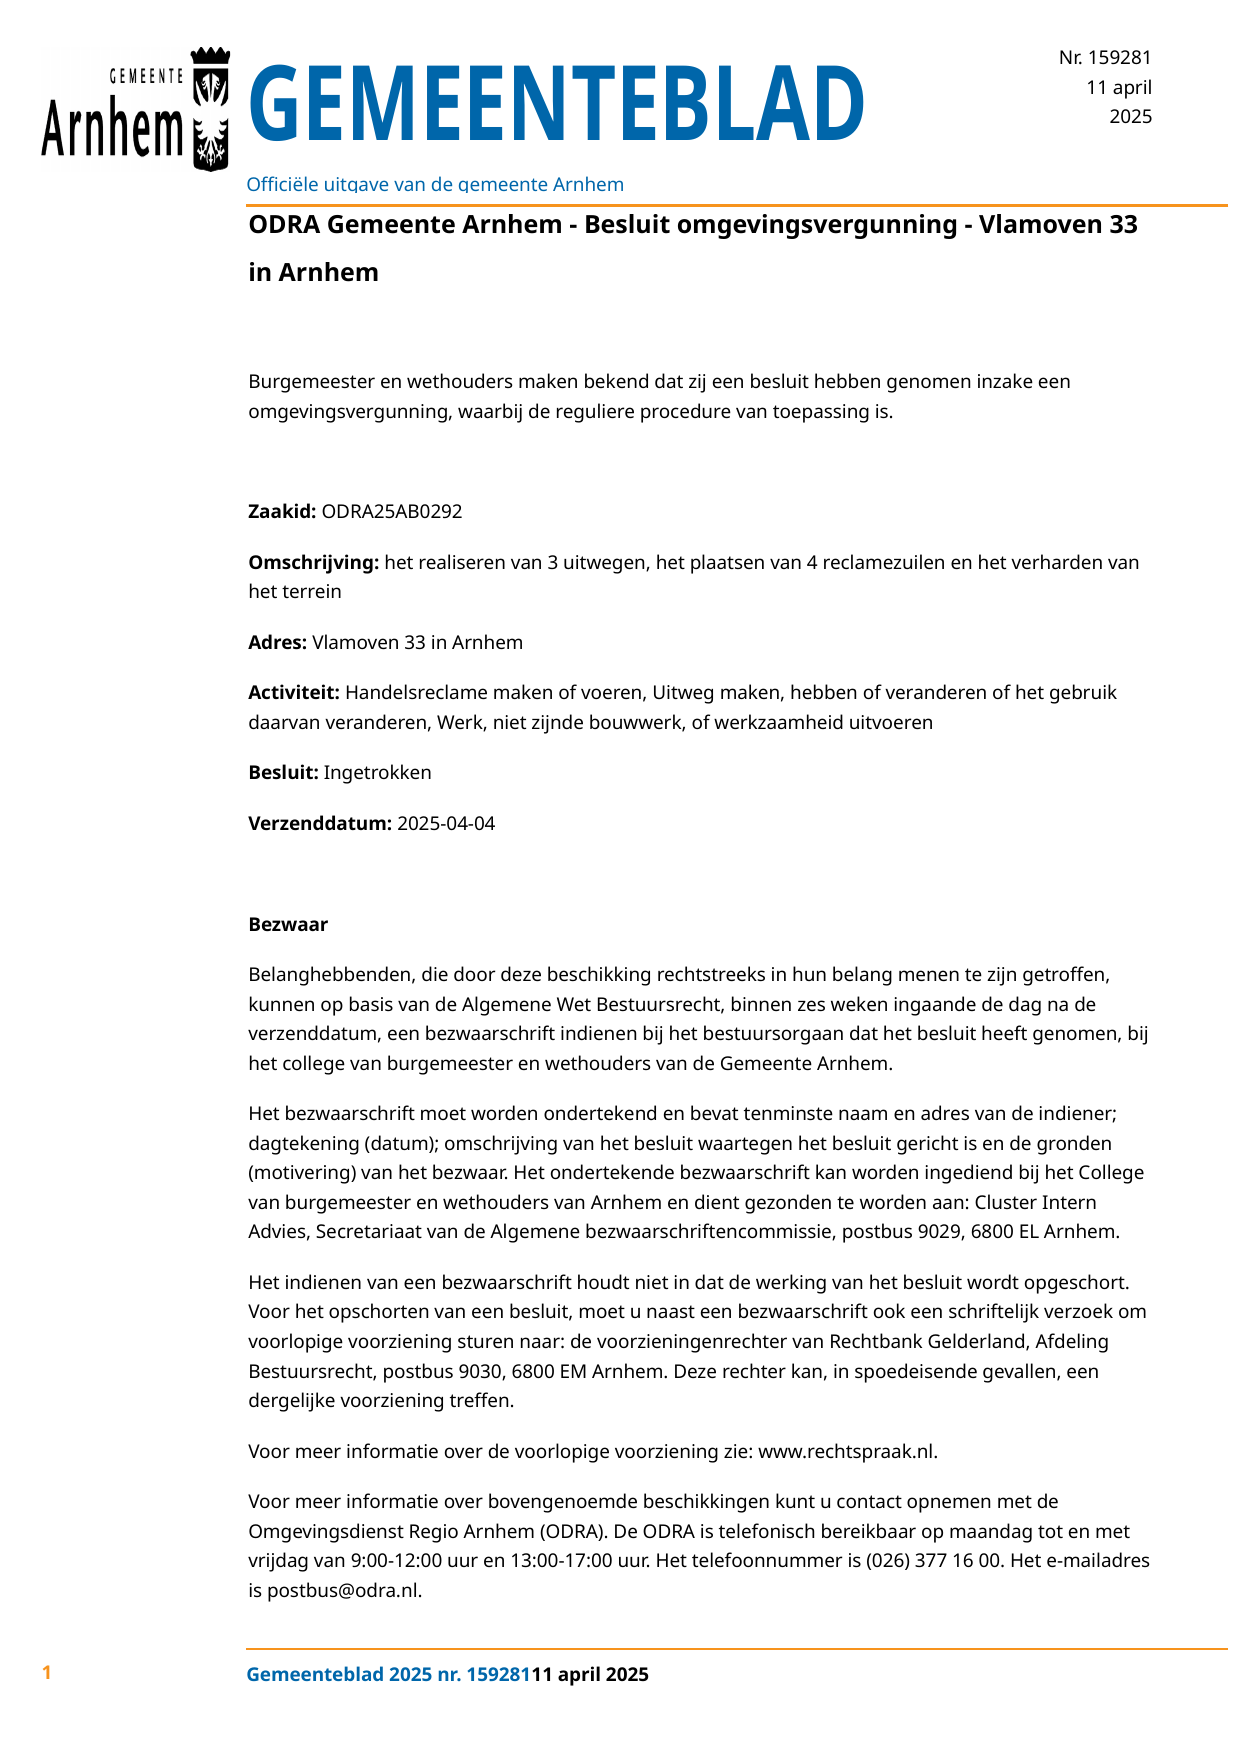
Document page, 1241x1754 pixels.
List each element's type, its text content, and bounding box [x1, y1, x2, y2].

text Omschrijving: het realiseren van 3 uitwegen, het plaatsen van 4 reclamezuilen en het verharden van het terrein [248, 549, 1152, 604]
text Het bezwaarschrift moet worden ondertekend en bevat tenminste naam en adres van de indiener; dagtekening (datum); omschrijving van het besluit waartegen het besluit gericht is en de gronden (motivering) van het bezwaar. Het ondertekende bezwaarschrift kan worden ingediend bij het College van burgemeester en wethouders van Arnhem en dient gezonden te worden aan: Cluster Intern Advies, Secretariaat van de Algemene bezwaarschriftencommissie, postbus 9029, 6800 EL Arnhem. [248, 1100, 1152, 1244]
picture [41, 47, 231, 172]
text Bezwaar [248, 911, 1152, 937]
text ODRA Gemeente Arnhem - Besluit omgevingsvergunning - Vlamoven 33 in Arnhem [248, 207, 1152, 288]
text Het indienen van een bezwaarschrift houdt niet in dat de werking van het besluit wordt opgeschort. Voor het opschorten van een besluit, moet u naast een bezwaarschrift ook een schriftelijk verzoek om voorlopige voorziening sturen naar: de voorzieningenrechter van Rechtbank Gelderland, Afdeling Bestuursrecht, postbus 9030, 6800 EM Arnhem. Deze rechter kan, in spoedeisende gevallen, een dergelijke voorziening treffen. [248, 1269, 1152, 1413]
text Belanghebbenden, die door deze beschikking rechtstreeks in hun belang menen te zijn getroffen, kunnen op basis van de Algemene Wet Bestuursrecht, binnen zes weken ingaande de dag na de verzenddatum, een bezwaarschrift indienen bij het bestuursorgaan dat het besluit heeft genomen, bij het college van burgemeester en wethouders van de Gemeente Arnhem. [248, 961, 1152, 1076]
text Voor meer informatie over de voorlopige voorziening zie: www.rechtspraak.nl. [248, 1438, 1152, 1464]
text Voor meer informatie over bovengenoemde beschikkingen kunt u contact opnemen met de Omgevingsdienst Regio Arnhem (ODRA). De ODRA is telefonisch bereikbaar op maandag tot en met vrijdag van 9:00-12:00 uur en 13:00-17:00 uur. Het telefoonnummer is (026) 377 16 00. Het e-mailadres is postbus@odra.nl. [248, 1488, 1152, 1603]
text Zaakid: ODRA25AB0292 [248, 499, 1152, 524]
text Activiteit: Handelsreclame maken of voeren, Uitweg maken, hebben of veranderen of het gebruik daarvan veranderen, Werk, niet zijnde bouwwerk, of werkzaamheid uitvoeren [248, 679, 1152, 735]
text Adres: Vlamoven 33 in Arnhem [248, 629, 1152, 655]
text Burgemeester en wethouders maken bekend dat zij een besluit hebben genomen inzake een omgevingsvergunning, waarbij de reguliere procedure van toepassing is. [248, 368, 1152, 424]
text Verzenddatum: 2025-04-04 [248, 810, 1152, 836]
text Besluit: Ingetrokken [248, 759, 1152, 785]
